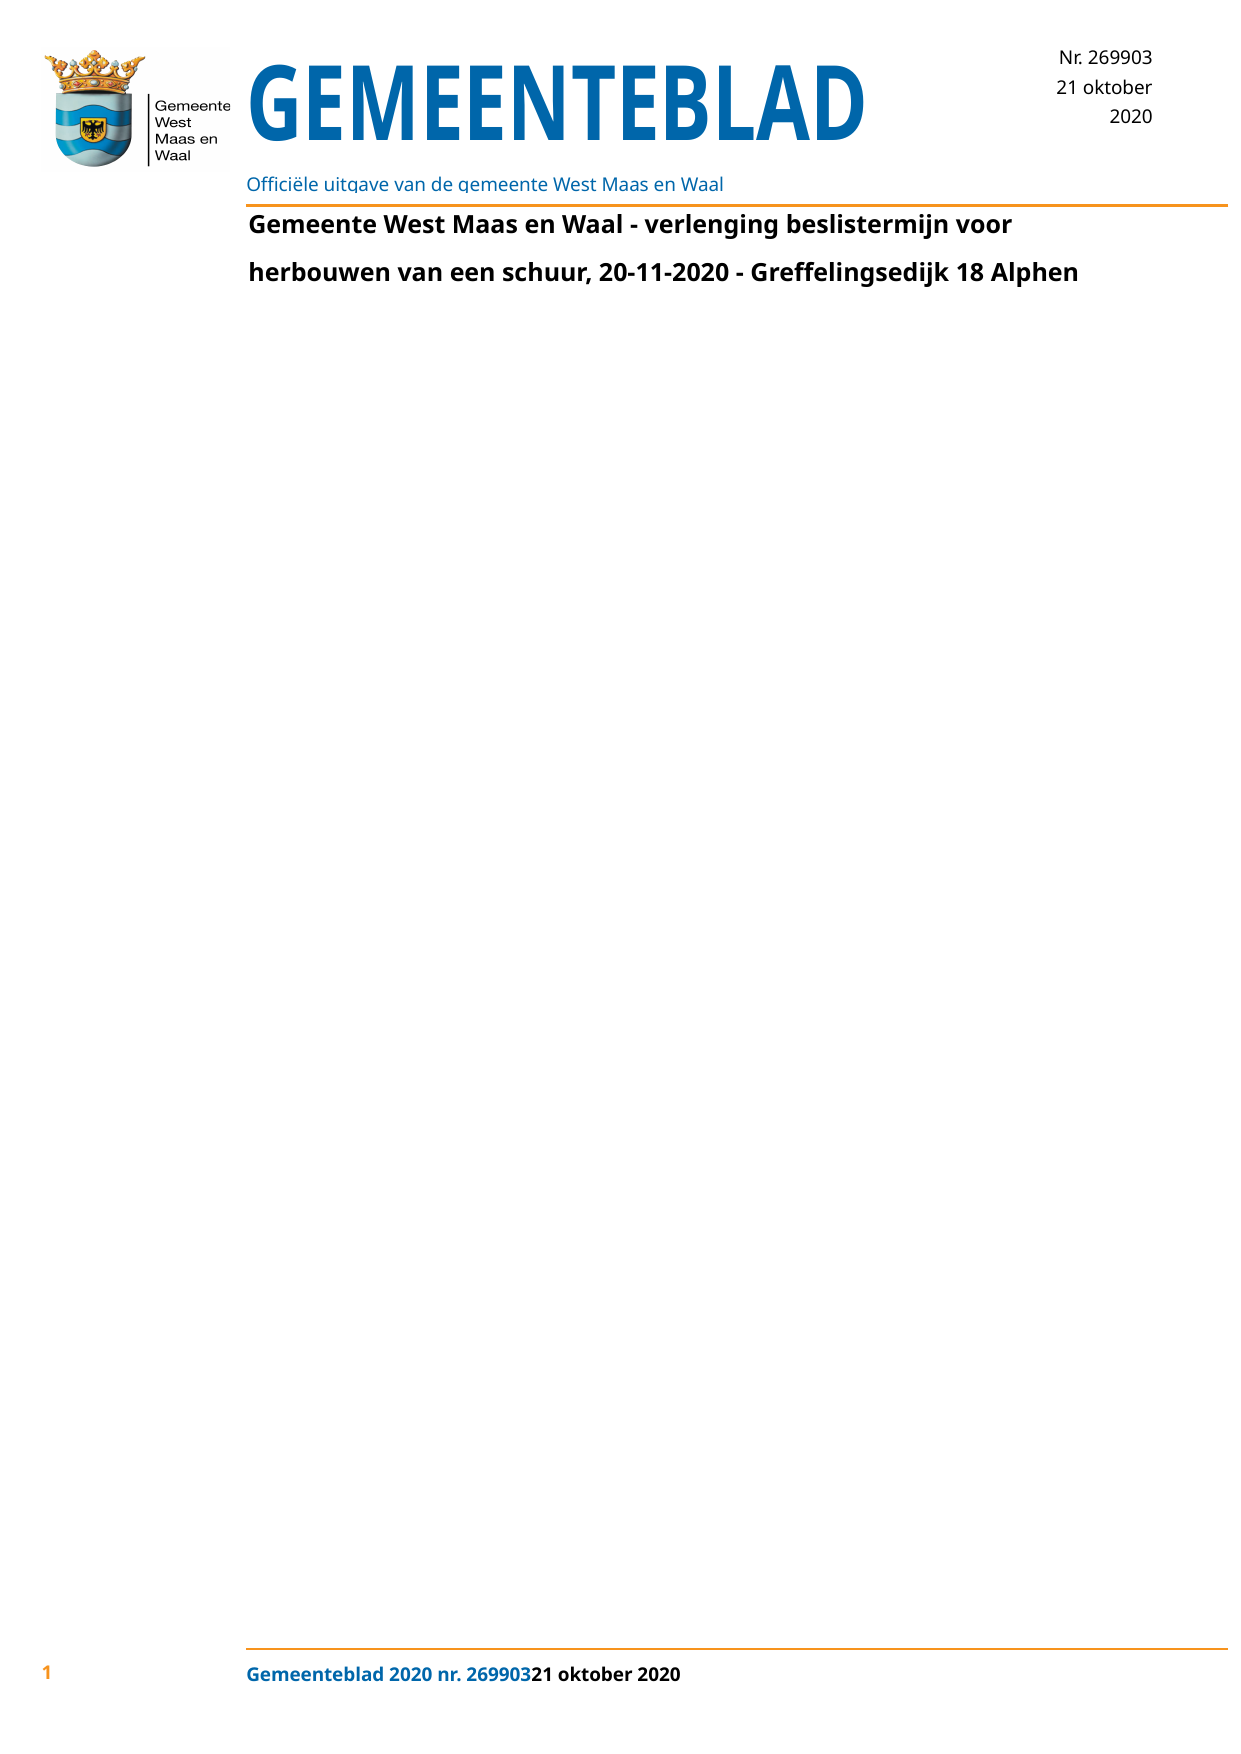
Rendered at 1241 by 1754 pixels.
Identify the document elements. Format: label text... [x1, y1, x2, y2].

text Gemeente West Maas en Waal - verlenging beslistermijn voor herbouwen van een schuur, 20-11-2020 - Greffelingsedijk 18 Alphen [248, 207, 1152, 288]
picture [41, 47, 231, 172]
